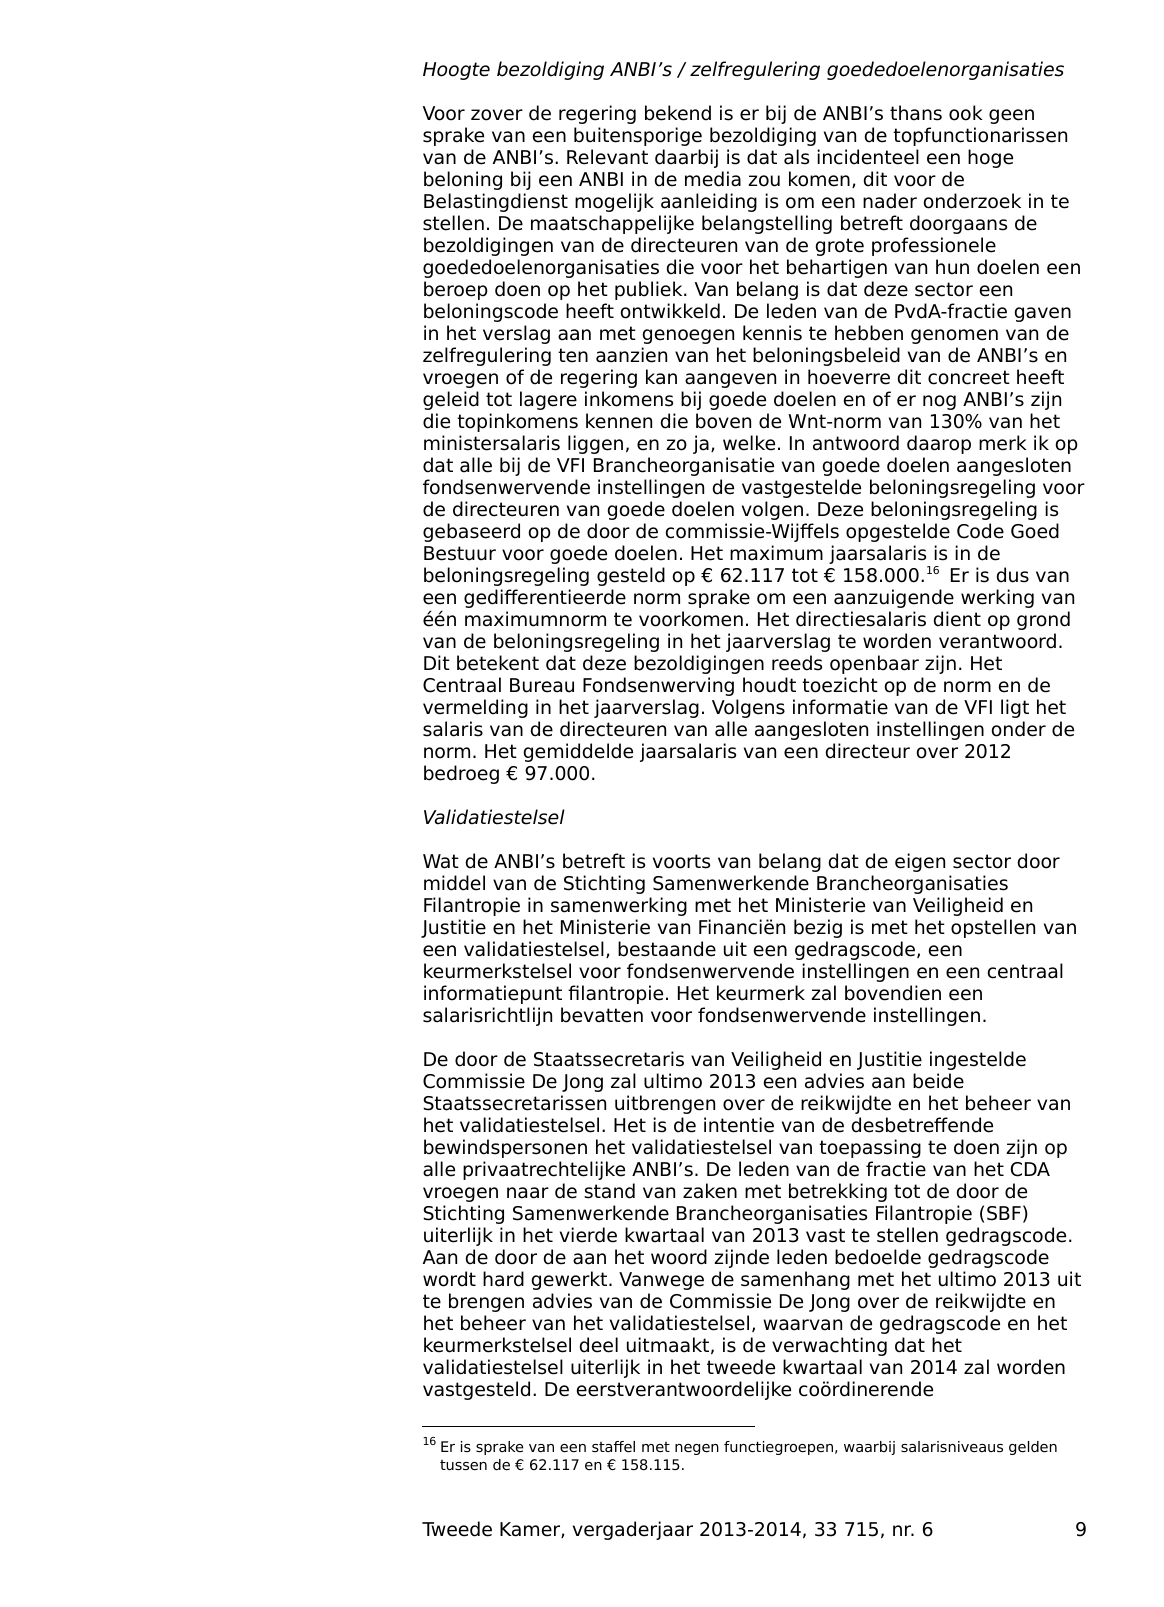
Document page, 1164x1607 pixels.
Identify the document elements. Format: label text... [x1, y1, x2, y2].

text Er is sprake van een staffel met negen functiegroepen, waarbij salarisniveaus gelden tussen de € 62.117 en € 158.115. [422, 1435, 1087, 1474]
text Voor zover de regering bekend is er bij de ANBI’s thans ook geen sprake van een buitensporige bezoldiging van de topfunctionarissen van de ANBI’s. Relevant daarbij is dat als incidenteel een hoge beloning bij een ANBI in de media zou komen, dit voor de Belastingdienst mogelijk aanleiding is om een nader onderzoek in te stellen. De maatschappelijke belangstelling betreft doorgaans de bezoldigingen van de directeuren van de grote professionele goededoelenorganisaties die voor het behartigen van hun doelen een beroep doen op het publiek. Van belang is dat deze sector een beloningscode heeft ontwikkeld. De leden van de PvdA-fractie gaven in het verslag aan met genoegen kennis te hebben genomen van de zelfregulering ten aanzien van het beloningsbeleid van de ANBI’s en vroegen of de regering kan aangeven in hoeverre dit concreet heeft geleid tot lagere inkomens bij goede doelen en of er nog ANBI’s zijn die topinkomens kennen die boven de Wnt-norm van 130% van het ministersalaris liggen, en zo ja, welke. In antwoord daarop merk ik op dat alle bij de VFI Brancheorganisatie van goede doelen aangesloten fondsenwervende instellingen de vastgestelde beloningsregeling voor de directeuren van goede doelen volgen. Deze beloningsregeling is gebaseerd op de door de commissie-Wijffels opgestelde Code Goed Bestuur voor goede doelen. Het maximum jaarsalaris is in de beloningsregeling gesteld op € 62.117 tot € 158.000. Er is dus van een gedifferentieerde norm sprake om een aanzuigende werking van één maximumnorm te voorkomen. Het directiesalaris dient op grond van de beloningsregeling in het jaarverslag te worden verantwoord. Dit betekent dat deze bezoldigingen reeds openbaar zijn. Het Centraal Bureau Fondsenwerving houdt toezicht op de norm en de vermelding in het jaarverslag. Volgens informatie van de VFI ligt het salaris van de directeuren van alle aangesloten instellingen onder de norm. Het gemiddelde jaarsalaris van een directeur over 2012 bedroeg € 97.000. [422, 103, 1087, 784]
text Wat de ANBI’s betreft is voorts van belang dat de eigen sector door middel van de Stichting Samenwerkende Brancheorganisaties Filantropie in samenwerking met het Ministerie van Veiligheid en Justitie en het Ministerie van Financiën bezig is met het opstellen van een validatiestelsel, bestaande uit een gedragscode, een keurmerkstelsel voor fondsenwervende instellingen en een centraal informatiepunt filantropie. Het keurmerk zal bovendien een salarisrichtlijn bevatten voor fondsenwervende instellingen. [422, 851, 1087, 1027]
subtitle Hoogte bezoldiging ANBI’s / zelfregulering goededoelenorganisaties [422, 59, 1087, 81]
text De door de Staatssecretaris van Veiligheid en Justitie ingestelde Commissie De Jong zal ultimo 2013 een advies aan beide Staatssecretarissen uitbrengen over de reikwijdte en het beheer van het validatiestelsel. Het is de intentie van de desbetreffende bewindspersonen het validatiestelsel van toepassing te doen zijn op alle privaatrechtelijke ANBI’s. De leden van de fractie van het CDA vroegen naar de stand van zaken met betrekking tot de door de Stichting Samenwerkende Brancheorganisaties Filantropie (SBF) uiterlijk in het vierde kwartaal van 2013 vast te stellen gedragscode. Aan de door de aan het woord zijnde leden bedoelde gedragscode wordt hard gewerkt. Vanwege de samenhang met het ultimo 2013 uit te brengen advies van de Commissie De Jong over de reikwijdte en het beheer van het validatiestelsel, waarvan de gedragscode en het keurmerkstelsel deel uitmaakt, is de verwachting dat het validatiestelsel uiterlijk in het tweede kwartaal van 2014 zal worden vastgesteld. De eerstverantwoordelijke coördinerende [422, 1049, 1087, 1401]
subtitle Validatiestelsel [422, 807, 1087, 829]
